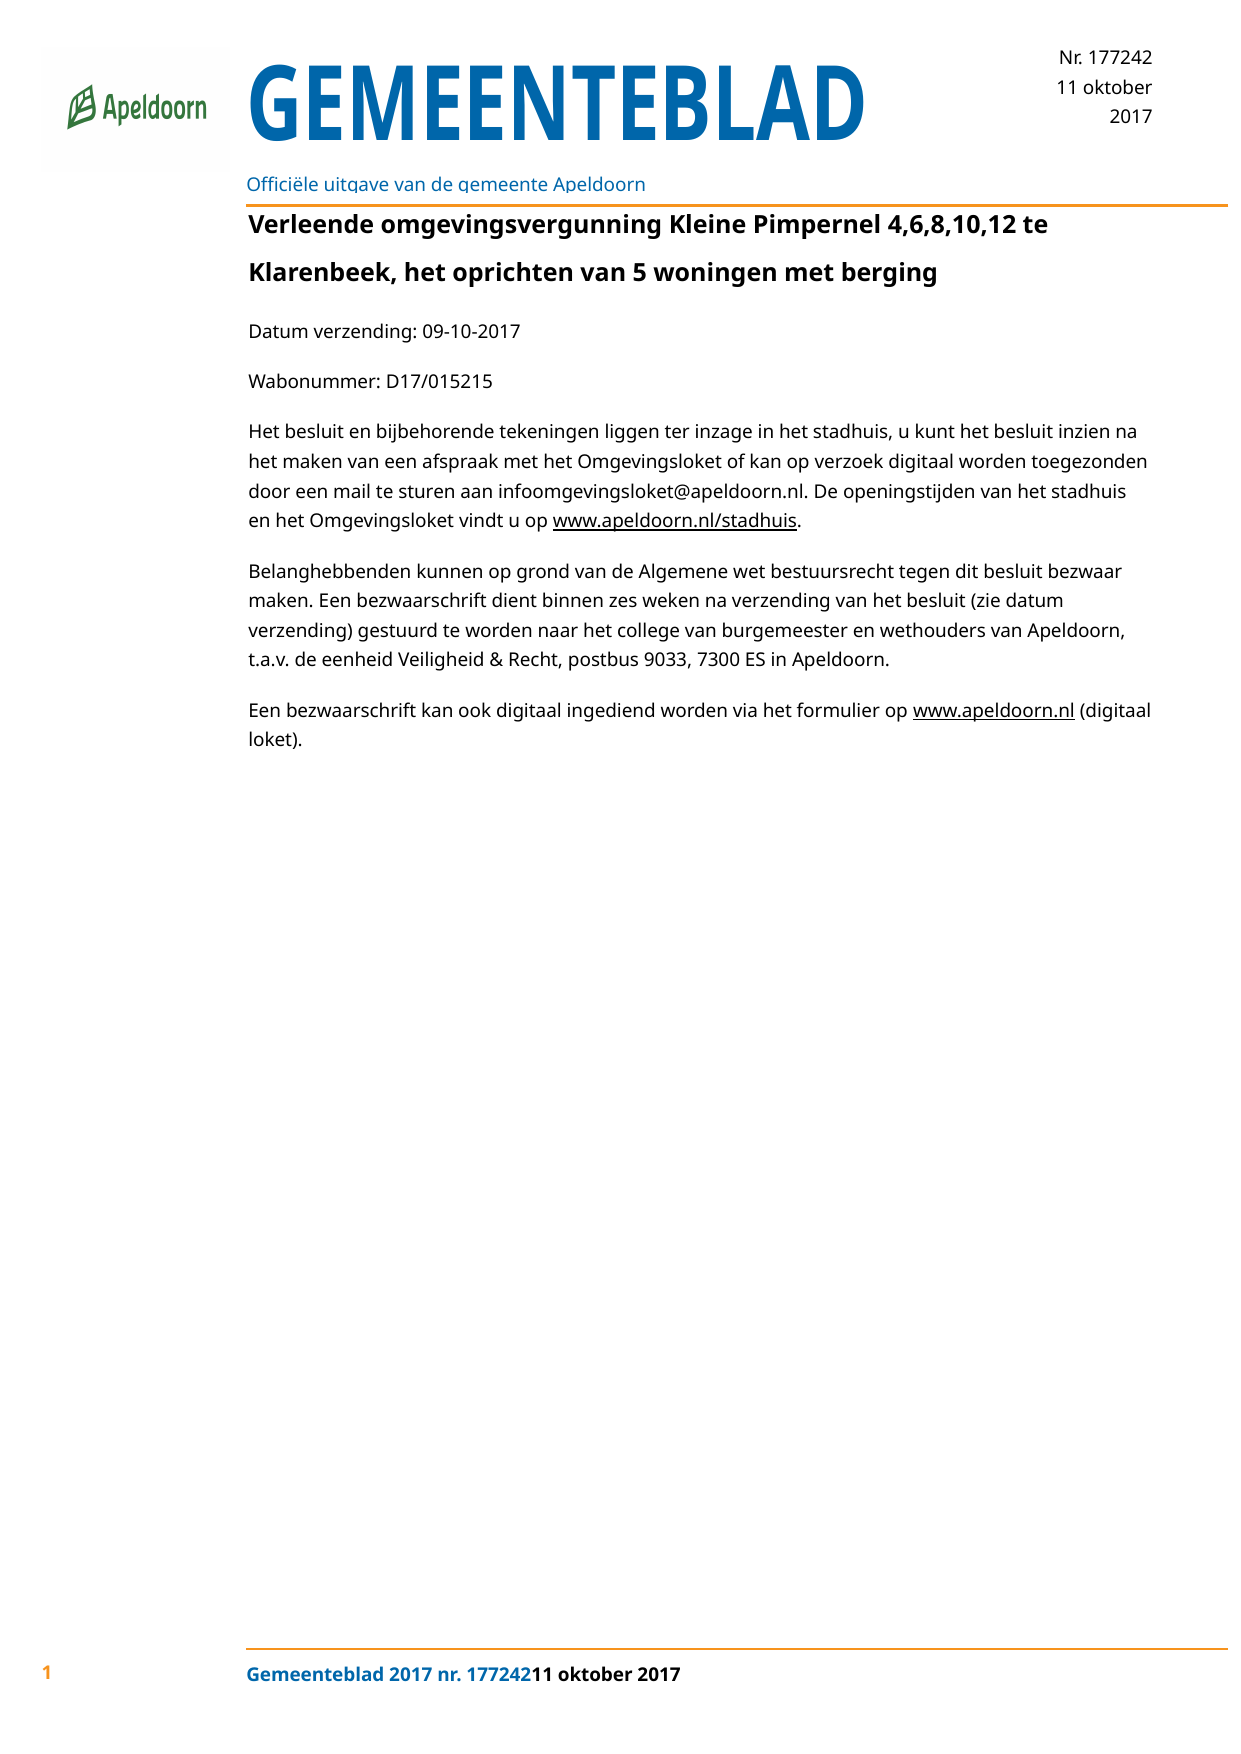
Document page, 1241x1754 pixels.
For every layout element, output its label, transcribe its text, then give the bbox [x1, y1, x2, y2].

picture [41, 47, 231, 172]
text Datum verzending: 09-10-2017 [248, 318, 1152, 344]
text Wabonummer: D17/015215 [248, 368, 1152, 394]
text Verleende omgevingsvergunning Kleine Pimpernel 4,6,8,10,12 te Klarenbeek, het oprichten van 5 woningen met berging [248, 207, 1152, 288]
text Belanghebbenden kunnen op grond van de Algemene wet bestuursrecht tegen dit besluit bezwaar maken. Een bezwaarschrift dient binnen zes weken na verzending van het besluit (zie datum verzending) gestuurd te worden naar het college van burgemeester en wethouders van Apeldoorn, t.a.v. de eenheid Veiligheid & Recht, postbus 9033, 7300 ES in Apeldoorn. [248, 558, 1152, 672]
text Het besluit en bijbehorende tekeningen liggen ter inzage in het stadhuis, u kunt het besluit inzien na het maken van een afspraak met het Omgevingsloket of kan op verzoek digitaal worden toegezonden door een mail te sturen aan infoomgevingsloket@apeldoorn.nl. De openingstijden van het stadhuis en het Omgevingsloket vindt u op www.apeldoorn.nl/stadhuis. [248, 419, 1152, 533]
text Een bezwaarschrift kan ook digitaal ingediend worden via het formulier op www.apeldoorn.nl (digitaal loket). [248, 697, 1152, 752]
